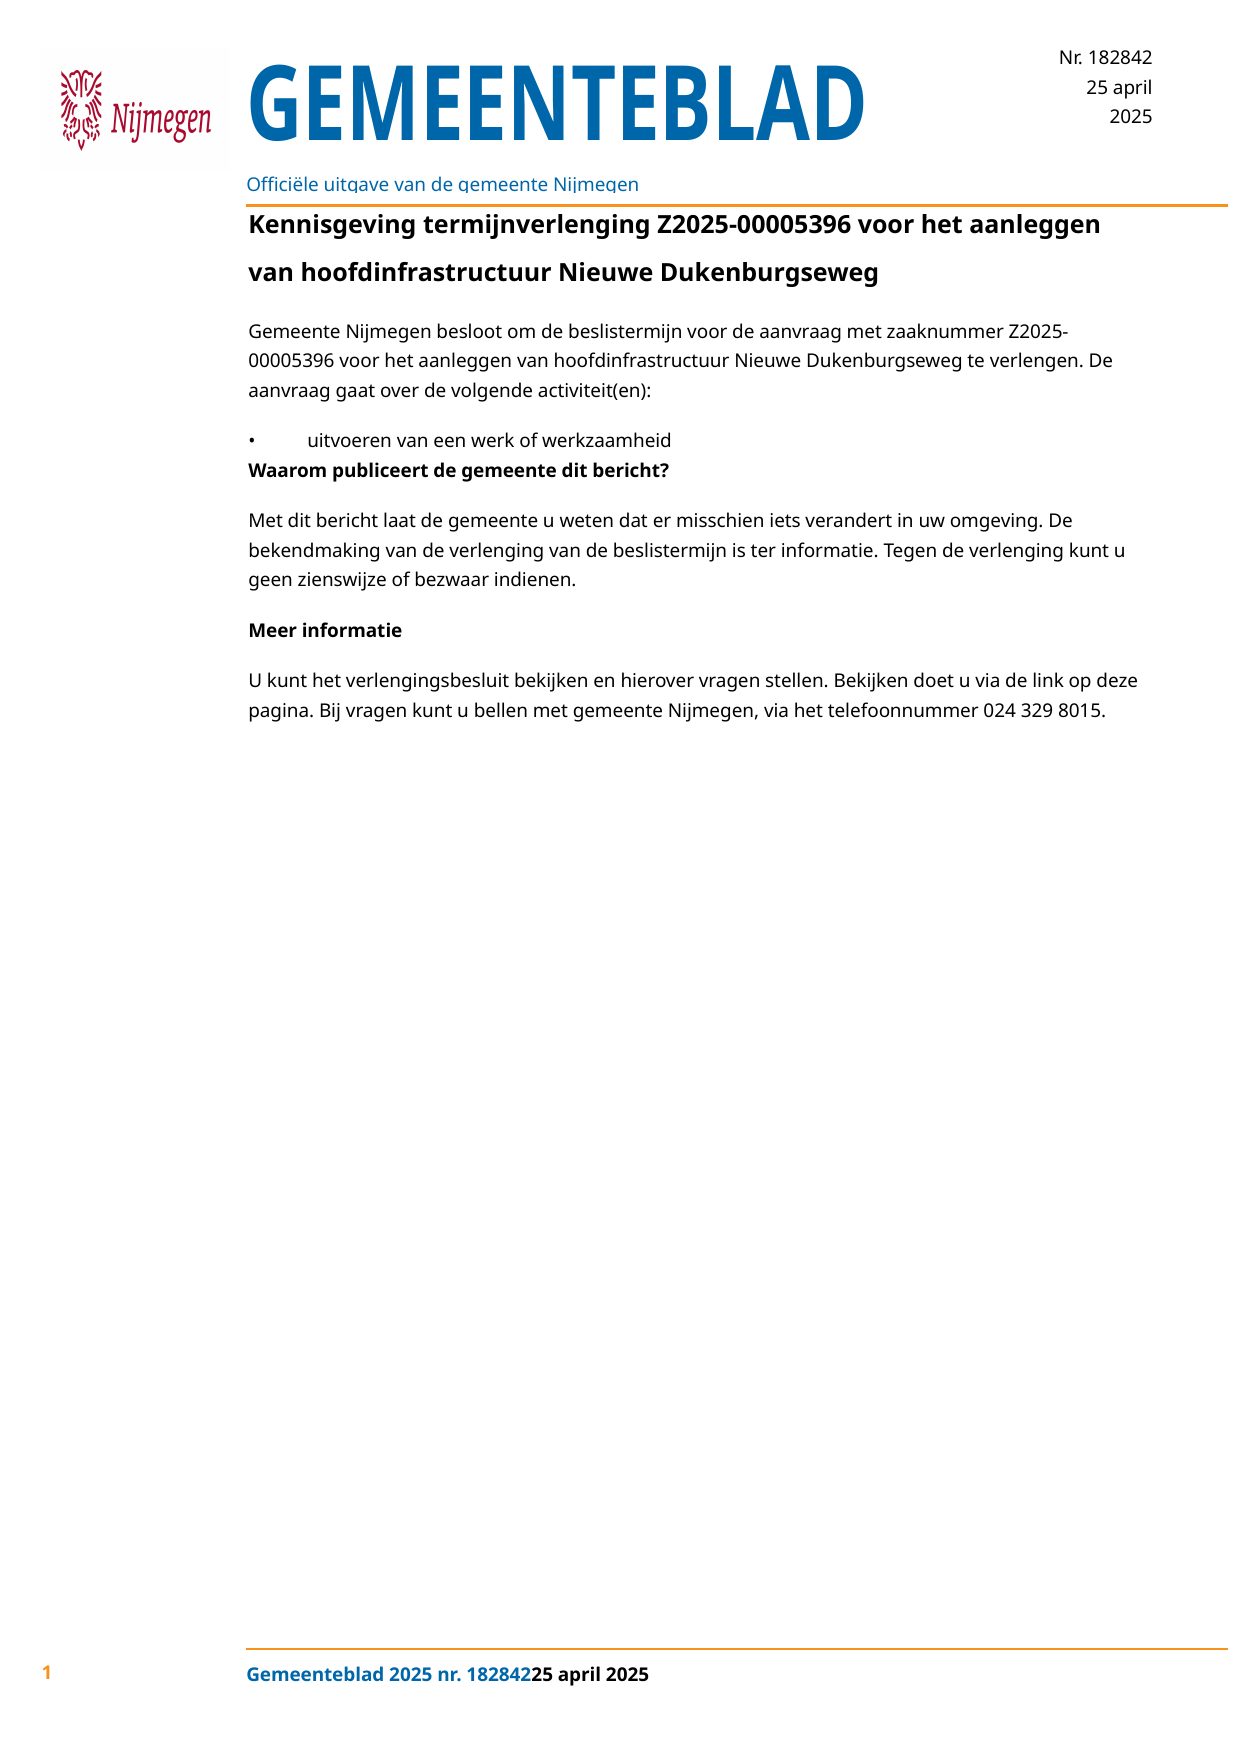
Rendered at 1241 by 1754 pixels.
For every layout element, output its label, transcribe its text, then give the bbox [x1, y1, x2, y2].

text Met dit bericht laat de gemeente u weten dat er misschien iets verandert in uw omgeving. De bekendmaking van de verlenging van de beslistermijn is ter informatie. Tegen de verlenging kunt u geen zienswijze of bezwaar indienen. [248, 507, 1152, 592]
text Gemeente Nijmegen besloot om de beslistermijn voor de aanvraag met zaaknummer Z2025-00005396 voor het aanleggen van hoofdinfrastructuur Nieuwe Dukenburgseweg te verlengen. De aanvraag gaat over de volgende activiteit(en): [248, 318, 1152, 403]
list uitvoeren van een werk of werkzaamheid [248, 427, 1152, 453]
text Kennisgeving termijnverlenging Z2025-00005396 voor het aanleggen van hoofdinfrastructuur Nieuwe Dukenburgseweg [248, 207, 1152, 288]
text Waarom publiceert de gemeente dit bericht? [248, 457, 1152, 483]
picture [41, 47, 231, 172]
text Meer informatie [248, 617, 1152, 643]
text U kunt het verlengingsbesluit bekijken en hierover vragen stellen. Bekijken doet u via de link op deze pagina. Bij vragen kunt u bellen met gemeente Nijmegen, via het telefoonnummer 024 329 8015. [248, 667, 1152, 723]
